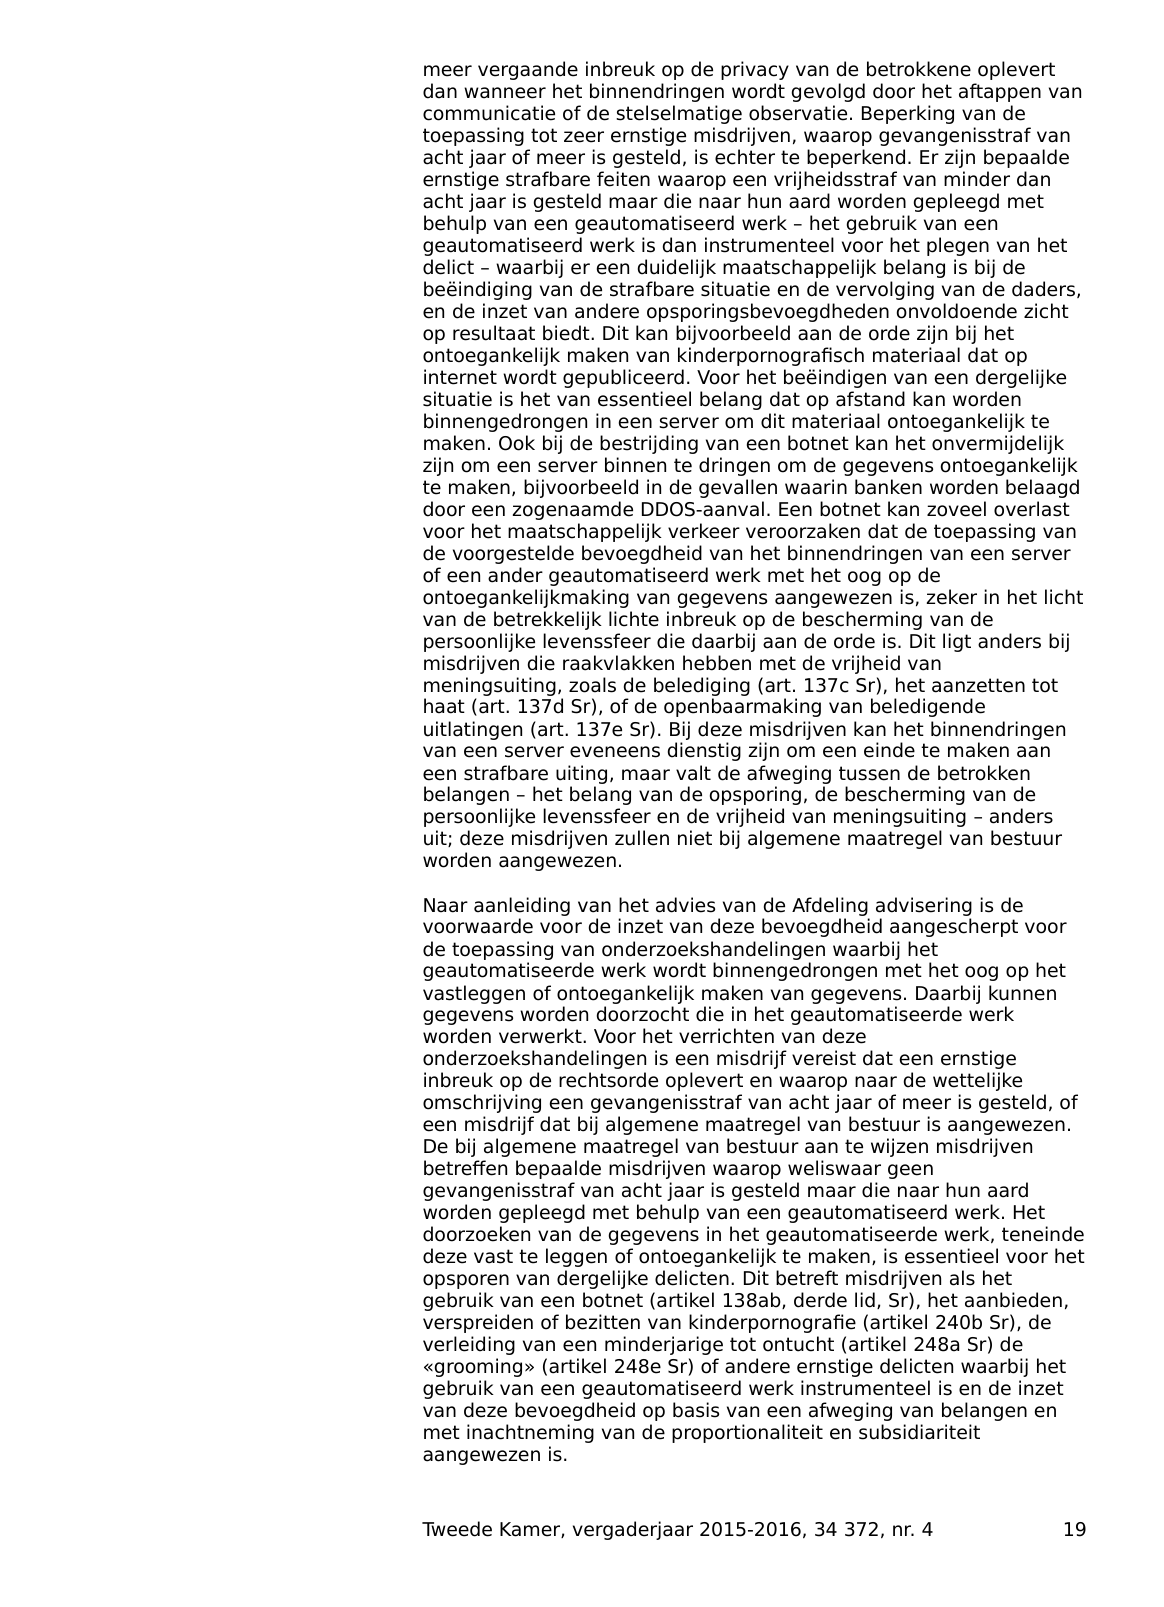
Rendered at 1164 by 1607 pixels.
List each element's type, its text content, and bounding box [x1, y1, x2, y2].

text Naar aanleiding van het advies van de Afdeling advisering is de voorwaarde voor de inzet van deze bevoegdheid aangescherpt voor de toepassing van onderzoekshandelingen waarbij het geautomatiseerde werk wordt binnengedrongen met het oog op het vastleggen of ontoegankelijk maken van gegevens. Daarbij kunnen gegevens worden doorzocht die in het geautomatiseerde werk worden verwerkt. Voor het verrichten van deze onderzoekshandelingen is een misdrijf vereist dat een ernstige inbreuk op de rechtsorde oplevert en waarop naar de wettelijke omschrijving een gevangenisstraf van acht jaar of meer is gesteld, of een misdrijf dat bij algemene maatregel van bestuur is aangewezen. De bij algemene maatregel van bestuur aan te wijzen misdrijven betreffen bepaalde misdrijven waarop weliswaar geen gevangenisstraf van acht jaar is gesteld maar die naar hun aard worden gepleegd met behulp van een geautomatiseerd werk. Het doorzoeken van de gegevens in het geautomatiseerde werk, teneinde deze vast te leggen of ontoegankelijk te maken, is essentieel voor het opsporen van dergelijke delicten. Dit betreft misdrijven als het gebruik van een botnet (artikel 138ab, derde lid, Sr), het aanbieden, verspreiden of bezitten van kinderpornografie (artikel 240b Sr), de verleiding van een minderjarige tot ontucht (artikel 248a Sr) de «grooming» (artikel 248e Sr) of andere ernstige delicten waarbij het gebruik van een geautomatiseerd werk instrumenteel is en de inzet van deze bevoegdheid op basis van een afweging van belangen en met inachtneming van de proportionaliteit en subsidiariteit aangewezen is. [422, 894, 1087, 1466]
text meer vergaande inbreuk op de privacy van de betrokkene oplevert dan wanneer het binnendringen wordt gevolgd door het aftappen van communicatie of de stelselmatige observatie. Beperking van de toepassing tot zeer ernstige misdrijven, waarop gevangenisstraf van acht jaar of meer is gesteld, is echter te beperkend. Er zijn bepaalde ernstige strafbare feiten waarop een vrijheidsstraf van minder dan acht jaar is gesteld maar die naar hun aard worden gepleegd met behulp van een geautomatiseerd werk – het gebruik van een geautomatiseerd werk is dan instrumenteel voor het plegen van het delict – waarbij er een duidelijk maatschappelijk belang is bij de beëindiging van de strafbare situatie en de vervolging van de daders, en de inzet van andere opsporingsbevoegdheden onvoldoende zicht op resultaat biedt. Dit kan bijvoorbeeld aan de orde zijn bij het ontoegankelijk maken van kinderpornografisch materiaal dat op internet wordt gepubliceerd. Voor het beëindigen van een dergelijke situatie is het van essentieel belang dat op afstand kan worden binnengedrongen in een server om dit materiaal ontoegankelijk te maken. Ook bij de bestrijding van een botnet kan het onvermijdelijk zijn om een server binnen te dringen om de gegevens ontoegankelijk te maken, bijvoorbeeld in de gevallen waarin banken worden belaagd door een zogenaamde DDOS-aanval. Een botnet kan zoveel overlast voor het maatschappelijk verkeer veroorzaken dat de toepassing van de voorgestelde bevoegdheid van het binnendringen van een server of een ander geautomatiseerd werk met het oog op de ontoegankelijkmaking van gegevens aangewezen is, zeker in het licht van de betrekkelijk lichte inbreuk op de bescherming van de persoonlijke levenssfeer die daarbij aan de orde is. Dit ligt anders bij misdrijven die raakvlakken hebben met de vrijheid van meningsuiting, zoals de belediging (art. 137c Sr), het aanzetten tot haat (art. 137d Sr), of de openbaarmaking van beledigende uitlatingen (art. 137e Sr). Bij deze misdrijven kan het binnendringen van een server eveneens dienstig zijn om een einde te maken aan een strafbare uiting, maar valt de afweging tussen de betrokken belangen – het belang van de opsporing, de bescherming van de persoonlijke levenssfeer en de vrijheid van meningsuiting – anders uit; deze misdrijven zullen niet bij algemene maatregel van bestuur worden aangewezen. [422, 59, 1087, 872]
